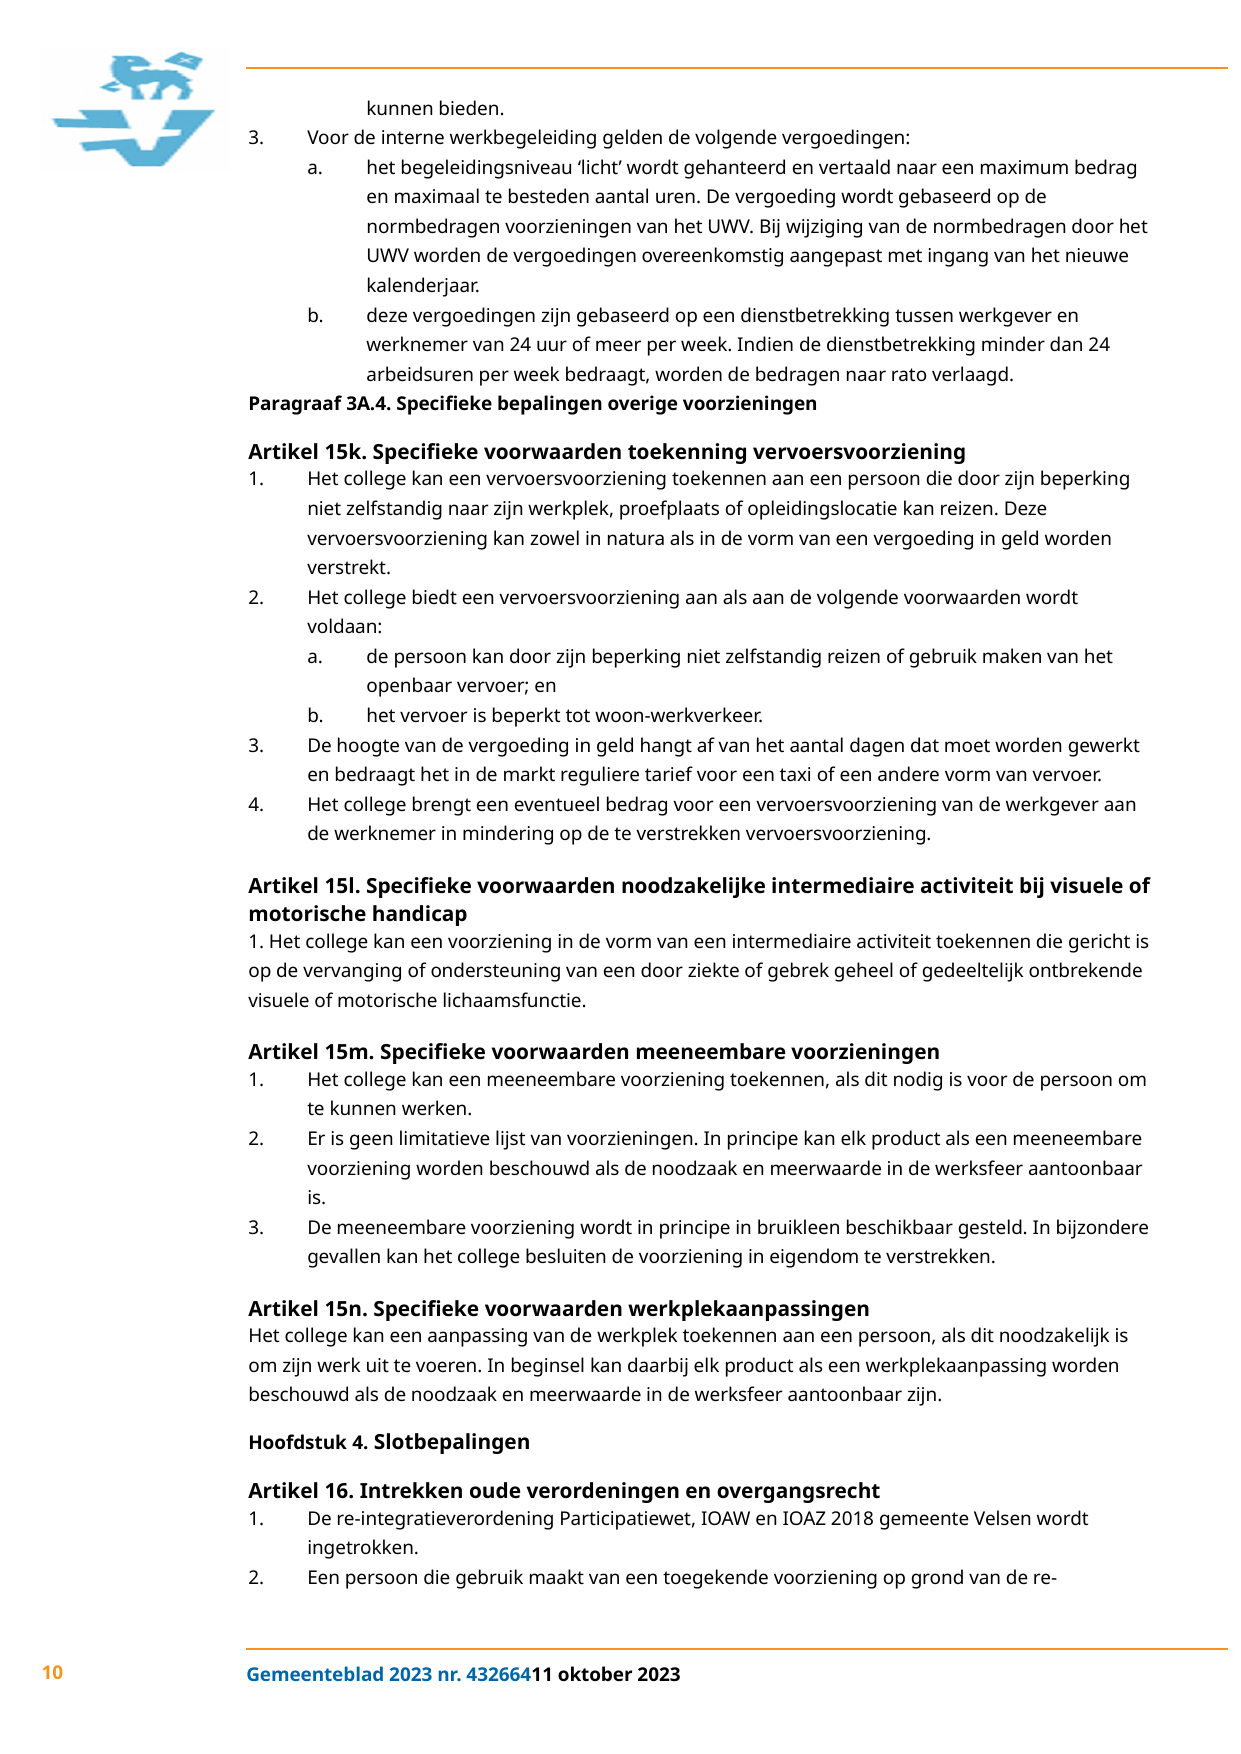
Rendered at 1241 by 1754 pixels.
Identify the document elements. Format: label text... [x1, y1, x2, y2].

list Het college kan een meeneembare voorziening toekennen, als dit nodig is voor de persoon om te kunnen werken. [248, 1066, 1152, 1121]
text 1. Het college kan een voorziening in de vorm van een intermediaire activiteit toekennen die gericht is op de vervanging of ondersteuning van een door ziekte of gebrek geheel of gedeeltelijk ontbrekende visuele of motorische lichaamsfunctie. [248, 928, 1152, 1013]
list Het college brengt een eventueel bedrag voor een vervoersvoorziening van de werkgever aan de werknemer in mindering op de te verstrekken vervoersvoorziening. [248, 791, 1152, 846]
list kunnen bieden. [307, 95, 1152, 121]
text Artikel 15m. Specifieke voorwaarden meeneembare voorzieningen [248, 1037, 1152, 1066]
list deze vergoedingen zijn gebaseerd op een dienstbetrekking tussen werkgever en werknemer van 24 uur of meer per week. Indien de dienstbetrekking minder dan 24 arbeidsuren per week bedraagt, worden de bedragen naar rato verlaagd. [307, 302, 1152, 387]
list Voor de interne werkbegeleiding gelden de volgende vergoedingen: [248, 124, 1152, 150]
list Er is geen limitatieve lijst van voorzieningen. In principe kan elk product als een meeneembare voorziening worden beschouwd als de noodzaak en meerwaarde in de werksfeer aantoonbaar is. [248, 1125, 1152, 1210]
list De meeneembare voorziening wordt in principe in bruikleen beschikbaar gesteld. In bijzondere gevallen kan het college besluiten de voorziening in eigendom te verstrekken. [248, 1214, 1152, 1269]
list De hoogte van de vergoeding in geld hangt af van het aantal dagen dat moet worden gewerkt en bedraagt het in de markt reguliere tarief voor een taxi of een andere vorm van vervoer. [248, 732, 1152, 787]
list de persoon kan door zijn beperking niet zelfstandig reizen of gebruik maken van het openbaar vervoer; en [307, 643, 1152, 698]
text Artikel 15k. Specifieke voorwaarden toekenning vervoersvoorziening [248, 437, 1152, 466]
picture [41, 47, 231, 172]
text Hoofdstuk 4. Slotbepalingen [248, 1427, 1152, 1456]
text Artikel 16. Intrekken oude verordeningen en overgangsrecht [248, 1476, 1152, 1505]
list het vervoer is beperkt tot woon-werkverkeer. [307, 702, 1152, 728]
list Het college kan een vervoersvoorziening toekennen aan een persoon die door zijn beperking niet zelfstandig naar zijn werkplek, proefplaats of opleidingslocatie kan reizen. Deze vervoersvoorziening kan zowel in natura als in de vorm van een vergoeding in geld worden verstrekt. [248, 466, 1152, 580]
text Artikel 15n. Specifieke voorwaarden werkplekaanpassingen [248, 1294, 1152, 1322]
list Het college biedt een vervoersvoorziening aan als aan de volgende voorwaarden wordt voldaan: [248, 584, 1152, 639]
list De re-integratieverordening Participatiewet, IOAW en IOAZ 2018 gemeente Velsen wordt ingetrokken. [248, 1505, 1152, 1560]
list het begeleidingsniveau ‘licht’ wordt gehanteerd en vertaald naar een maximum bedrag en maximaal te besteden aantal uren. De vergoeding wordt gebaseerd op de normbedragen voorzieningen van het UWV. Bij wijziging van de normbedragen door het UWV worden de vergoedingen overeenkomstig aangepast met ingang van het nieuwe kalenderjaar. [307, 154, 1152, 298]
text Artikel 15l. Specifieke voorwaarden noodzakelijke intermediaire activiteit bij visuele of motorische handicap [248, 871, 1152, 928]
text Het college kan een aanpassing van de werkplek toekennen aan een persoon, als dit noodzakelijk is om zijn werk uit te voeren. In beginsel kan daarbij elk product als een werkplekaanpassing worden beschouwd als de noodzaak en meerwaarde in de werksfeer aantoonbaar zijn. [248, 1322, 1152, 1407]
text Paragraaf 3A.4. Specifieke bepalingen overige voorzieningen [248, 391, 1152, 416]
list Een persoon die gebruik maakt van een toegekende voorziening op grond van de re- [248, 1564, 1152, 1590]
